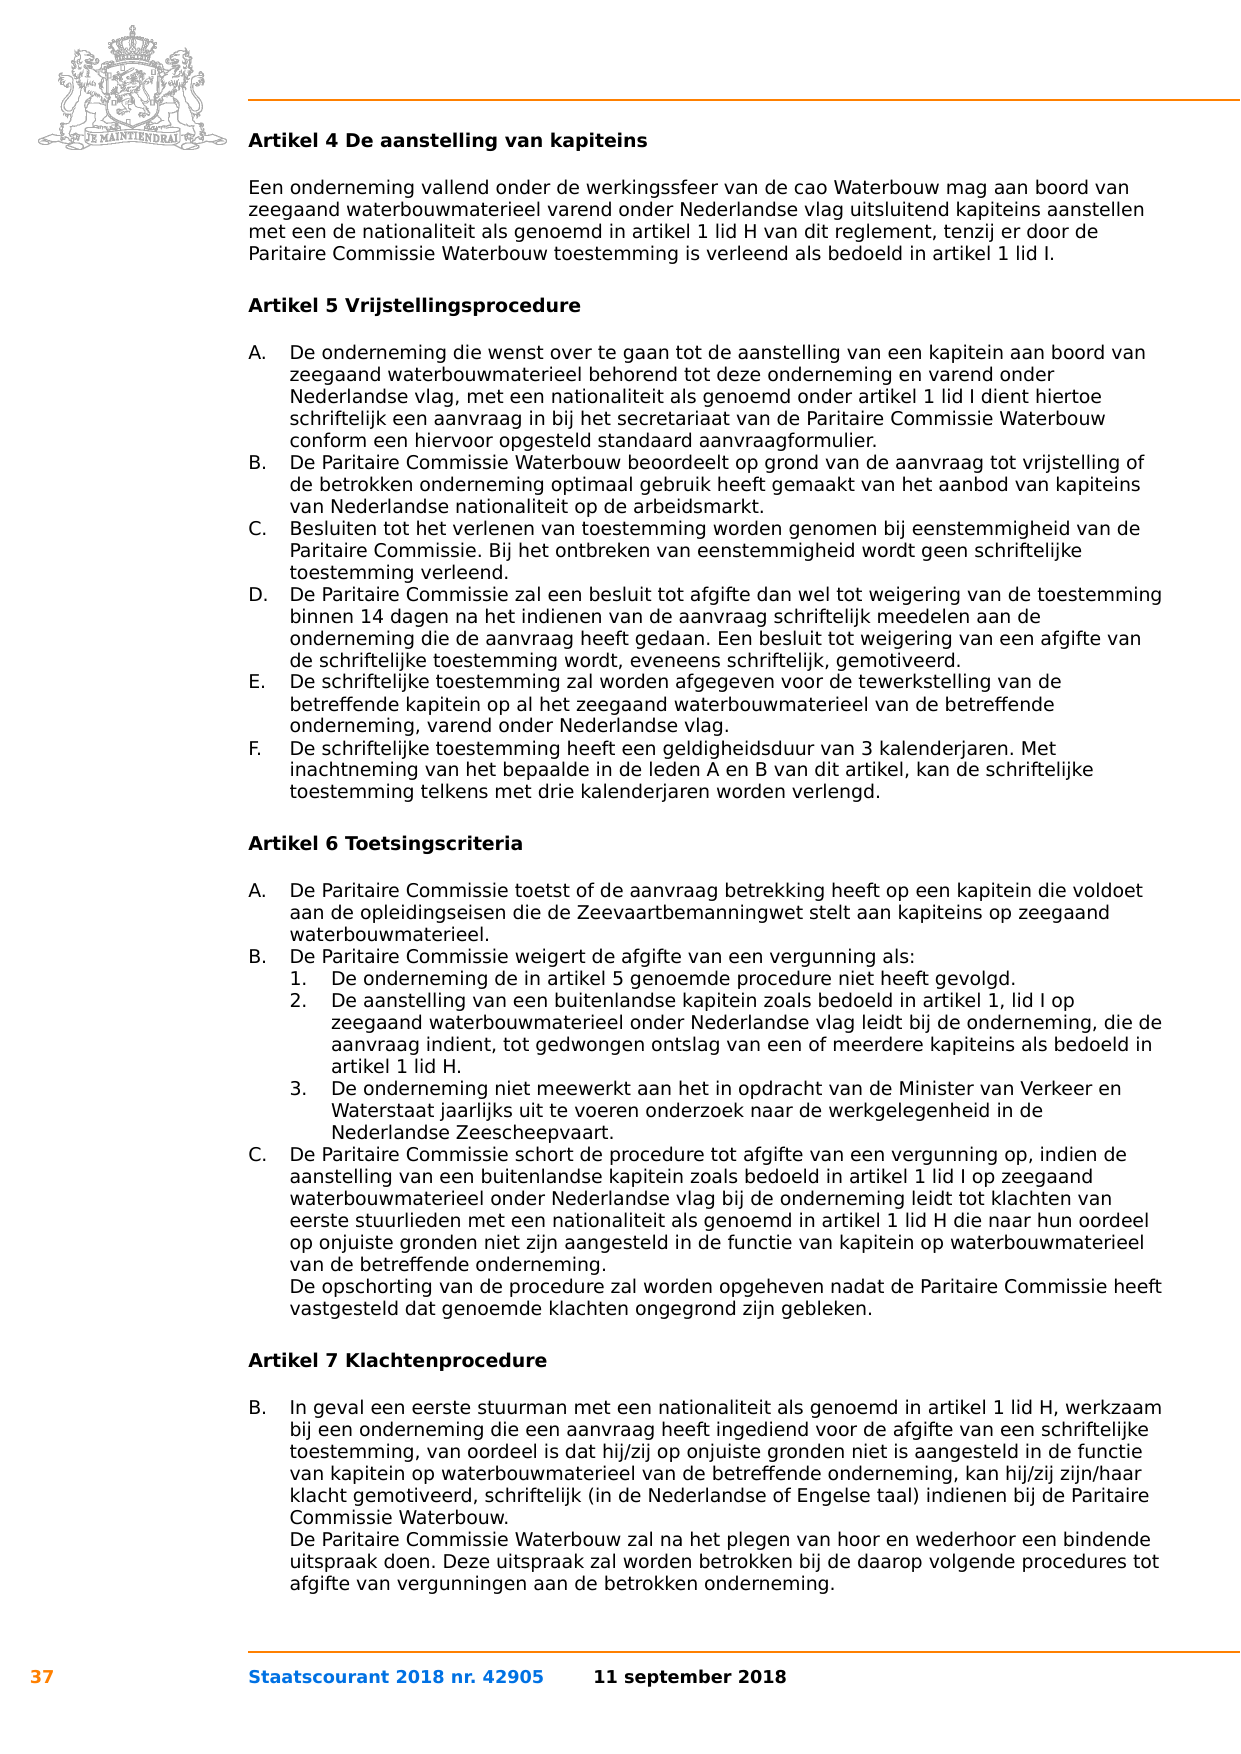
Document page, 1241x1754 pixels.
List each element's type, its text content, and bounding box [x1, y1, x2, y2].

text Een onderneming vallend onder de werkingssfeer van de cao Waterbouw mag aan boord van zeegaand waterbouwmaterieel varend onder Nederlandse vlag uitsluitend kapiteins aanstellen met een de nationaliteit als genoemd in artikel 1 lid H van dit reglement, tenzij er door de Paritaire Commissie Waterbouw toestemming is verleend als bedoeld in artikel 1 lid I. [248, 177, 1163, 265]
text A. De onderneming die wenst over te gaan tot de aanstelling van een kapitein aan boord van zeegaand waterbouwmaterieel behorend tot deze onderneming en varend onder Nederlandse vlag, met een nationaliteit als genoemd onder artikel 1 lid I dient hiertoe schriftelijk een aanvraag in bij het secretariaat van de Paritaire Commissie Waterbouw conform een hiervoor opgesteld standaard aanvraagformulier. [248, 342, 1163, 452]
text De opschorting van de procedure zal worden opgeheven nadat de Paritaire Commissie heeft vastgesteld dat genoemde klachten ongegrond zijn gebleken. [289, 1276, 1163, 1320]
subtitle Artikel 6 Toetsingscriteria [248, 833, 1163, 855]
text 2. De aanstelling van een buitenlandse kapitein zoals bedoeld in artikel 1, lid I op zeegaand waterbouwmaterieel onder Nederlandse vlag leidt bij de onderneming, die de aanvraag indient, tot gedwongen ontslag van een of meerdere kapiteins als bedoeld in artikel 1 lid H. [289, 990, 1163, 1078]
subtitle Artikel 4 De aanstelling van kapiteins [248, 130, 1163, 152]
subtitle Artikel 7 Klachtenprocedure [248, 1350, 1163, 1372]
text C. De Paritaire Commissie schort de procedure tot afgifte van een vergunning op, indien de aanstelling van een buitenlandse kapitein zoals bedoeld in artikel 1 lid I op zeegaand waterbouwmaterieel onder Nederlandse vlag bij de onderneming leidt tot klachten van eerste stuurlieden met een nationaliteit als genoemd in artikel 1 lid H die naar hun oordeel op onjuiste gronden niet zijn aangesteld in de functie van kapitein op waterbouwmaterieel van de betreffende onderneming. [248, 1144, 1163, 1276]
text F. De schriftelijke toestemming heeft een geldigheidsduur van 3 kalenderjaren. Met inachtneming van het bepaalde in de leden A en B van dit artikel, kan de schriftelijke toestemming telkens met drie kalenderjaren worden verlengd. [248, 737, 1163, 803]
text B. In geval een eerste stuurman met een nationaliteit als genoemd in artikel 1 lid H, werkzaam bij een onderneming die een aanvraag heeft ingediend voor de afgifte van een schriftelijke toestemming, van oordeel is dat hij/zij op onjuiste gronden niet is aangesteld in de functie van kapitein op waterbouwmaterieel van de betreffende onderneming, kan hij/zij zijn/haar klacht gemotiveerd, schriftelijk (in de Nederlandse of Engelse taal) indienen bij de Paritaire Commissie Waterbouw. [248, 1397, 1163, 1529]
text D. De Paritaire Commissie zal een besluit tot afgifte dan wel tot weigering van de toestemming binnen 14 dagen na het indienen van de aanvraag schriftelijk meedelen aan de onderneming die de aanvraag heeft gedaan. Een besluit tot weigering van een afgifte van de schriftelijke toestemming wordt, eveneens schriftelijk, gemotiveerd. [248, 583, 1163, 671]
text B. De Paritaire Commissie weigert de afgifte van een vergunning als: [248, 946, 1163, 968]
text E. De schriftelijke toestemming zal worden afgegeven voor de tewerkstelling van de betreffende kapitein op al het zeegaand waterbouwmaterieel van de betreffende onderneming, varend onder Nederlandse vlag. [248, 671, 1163, 737]
text C. Besluiten tot het verlenen van toestemming worden genomen bij eenstemmigheid van de Paritaire Commissie. Bij het ontbreken van eenstemmigheid wordt geen schriftelijke toestemming verleend. [248, 518, 1163, 583]
text B. De Paritaire Commissie Waterbouw beoordeelt op grond van de aanvraag tot vrijstelling of de betrokken onderneming optimaal gebruik heeft gemaakt van het aanbod van kapiteins van Nederlandse nationaliteit op de arbeidsmarkt. [248, 452, 1163, 518]
text 3. De onderneming niet meewerkt aan het in opdracht van de Minister van Verkeer en Waterstaat jaarlijks uit te voeren onderzoek naar de werkgelegenheid in de Nederlandse Zeescheepvaart. [289, 1078, 1163, 1144]
text 1. De onderneming de in artikel 5 genoemde procedure niet heeft gevolgd. [289, 968, 1163, 990]
subtitle Artikel 5 Vrijstellingsprocedure [248, 295, 1163, 317]
text De Paritaire Commissie Waterbouw zal na het plegen van hoor en wederhoor een bindende uitspraak doen. Deze uitspraak zal worden betrokken bij de daarop volgende procedures tot afgifte van vergunningen aan de betrokken onderneming. [289, 1529, 1163, 1595]
picture [38, 25, 227, 150]
text A. De Paritaire Commissie toetst of de aanvraag betrekking heeft op een kapitein die voldoet aan de opleidingseisen die de Zeevaartbemanningwet stelt aan kapiteins op zeegaand waterbouwmaterieel. [248, 880, 1163, 946]
